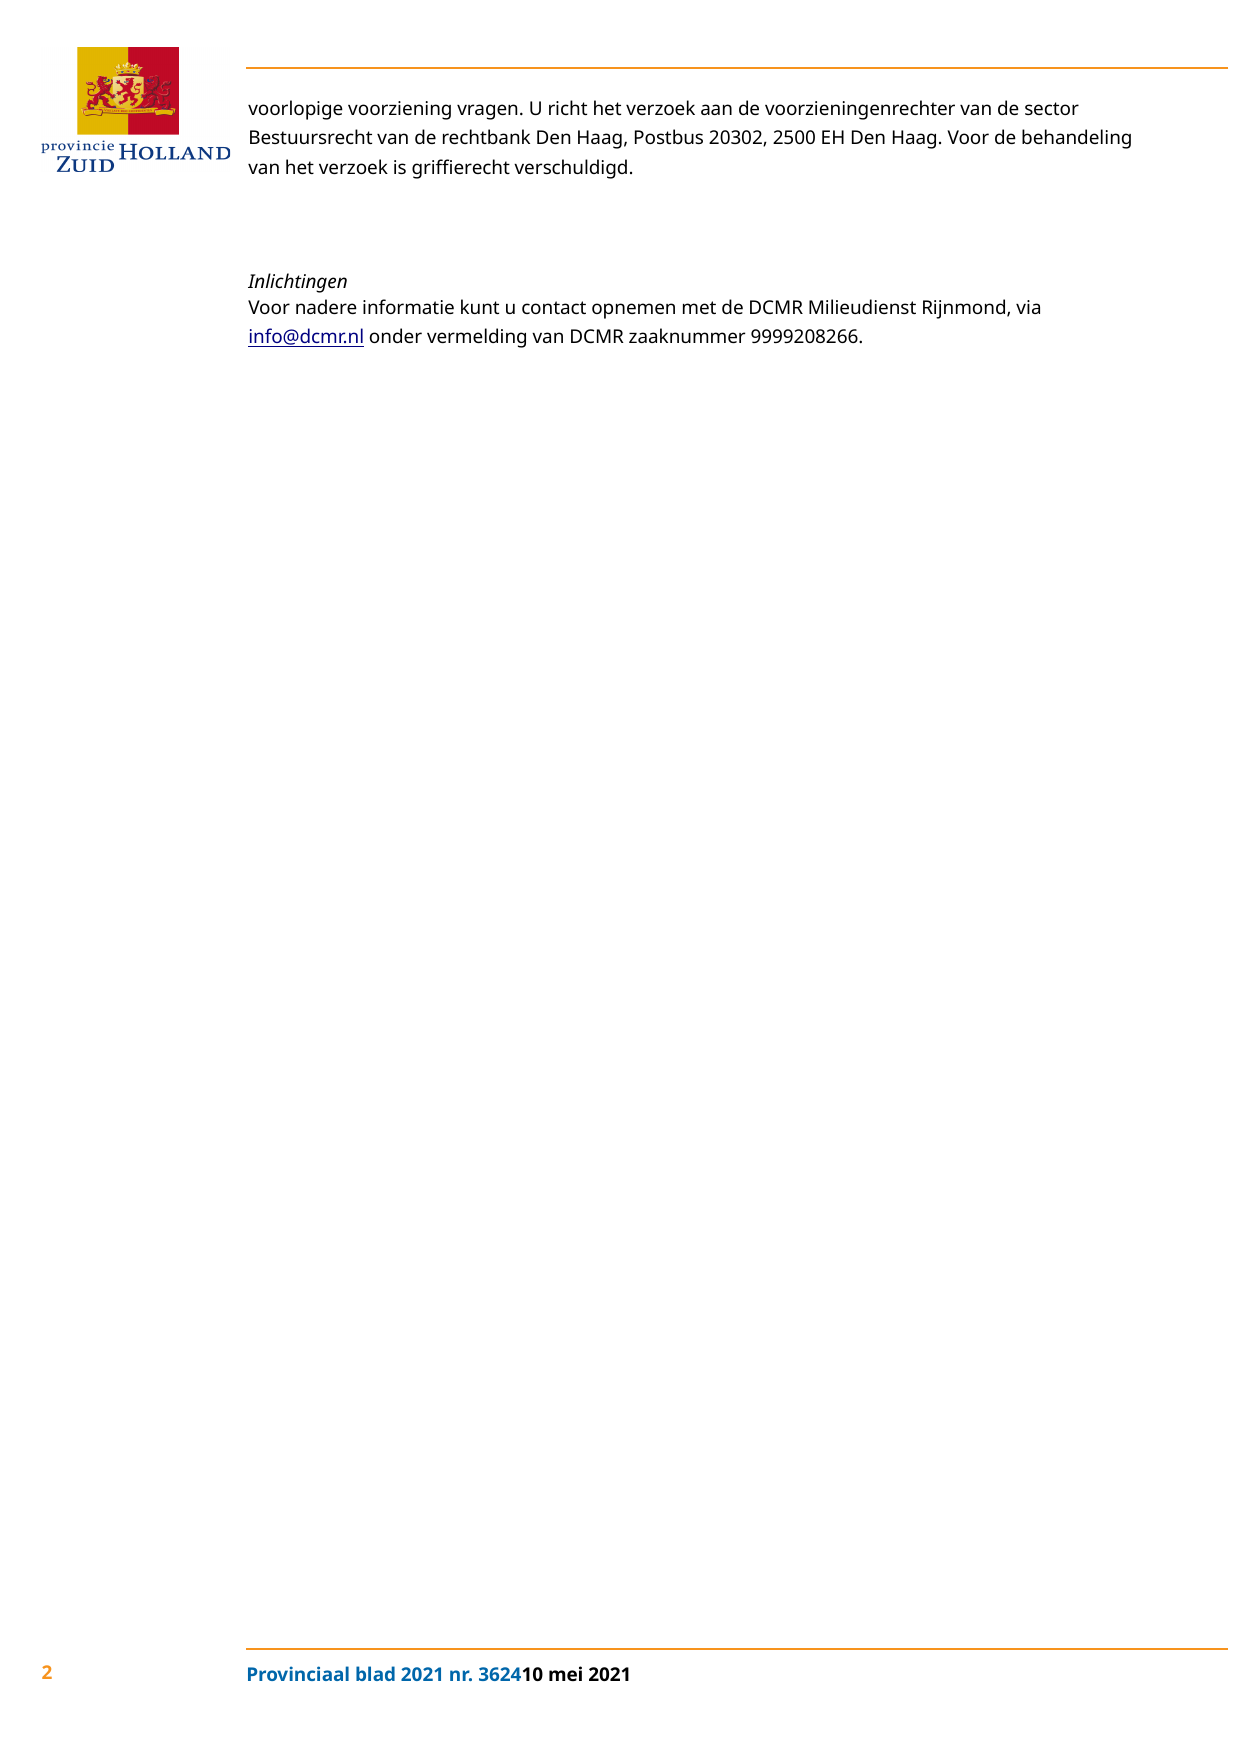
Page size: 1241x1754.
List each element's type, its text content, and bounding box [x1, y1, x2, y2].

picture [41, 47, 231, 172]
text voorlopige voorziening vragen. U richt het verzoek aan de voorzieningenrechter van de sector Bestuursrecht van de rechtbank Den Haag, Postbus 20302, 2500 EH Den Haag. Voor de behandeling van het verzoek is griffierecht verschuldigd. [248, 95, 1152, 180]
text Voor nadere informatie kunt u contact opnemen met de DCMR Milieudienst Rijnmond, via info@dcmr.nl onder vermelding van DCMR zaaknummer 9999208266. [248, 294, 1152, 349]
text Inlichtingen [248, 268, 1152, 294]
